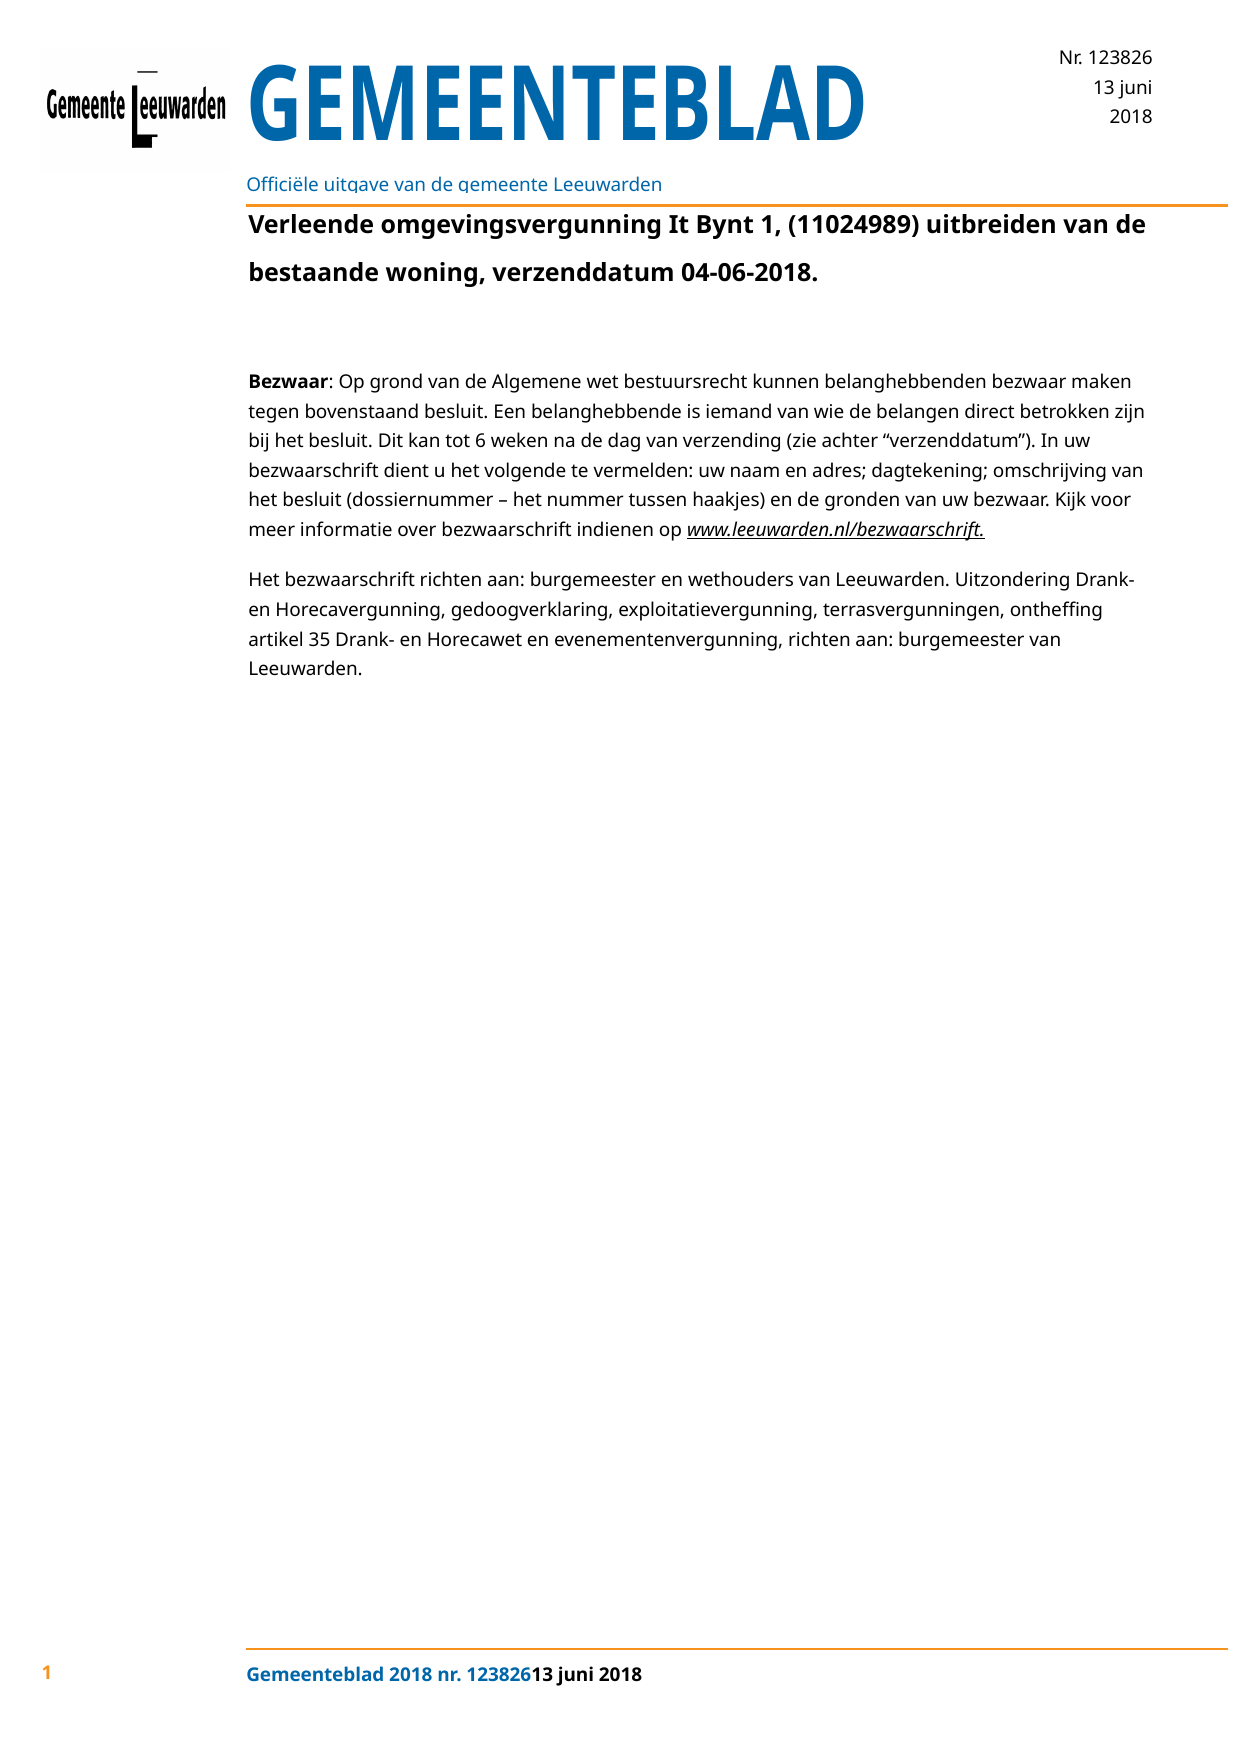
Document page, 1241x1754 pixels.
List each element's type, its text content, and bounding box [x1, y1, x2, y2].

text Verleende omgevingsvergunning It Bynt 1, (11024989) uitbreiden van de bestaande woning, verzenddatum 04-06-2018. [248, 207, 1152, 288]
text Het bezwaarschrift richten aan: burgemeester en wethouders van Leeuwarden. Uitzondering Drank- en Horecavergunning, gedoogverklaring, exploitatievergunning, terrasvergunningen, ontheffing artikel 35 Drank- en Horecawet en evenementenvergunning, richten aan: burgemeester van Leeuwarden. [248, 567, 1152, 681]
text Bezwaar: Op grond van de Algemene wet bestuursrecht kunnen belanghebbenden bezwaar maken tegen bovenstaand besluit. Een belanghebbende is iemand van wie de belangen direct betrokken zijn bij het besluit. Dit kan tot 6 weken na de dag van verzending (zie achter “verzenddatum”). In uw bezwaarschrift dient u het volgende te vermelden: uw naam en adres; dagtekening; omschrijving van het besluit (dossiernummer – het nummer tussen haakjes) en de gronden van uw bezwaar. Kijk voor meer informatie over bezwaarschrift indienen op www.leeuwarden.nl/bezwaarschrift. [248, 368, 1152, 542]
picture [41, 47, 231, 172]
